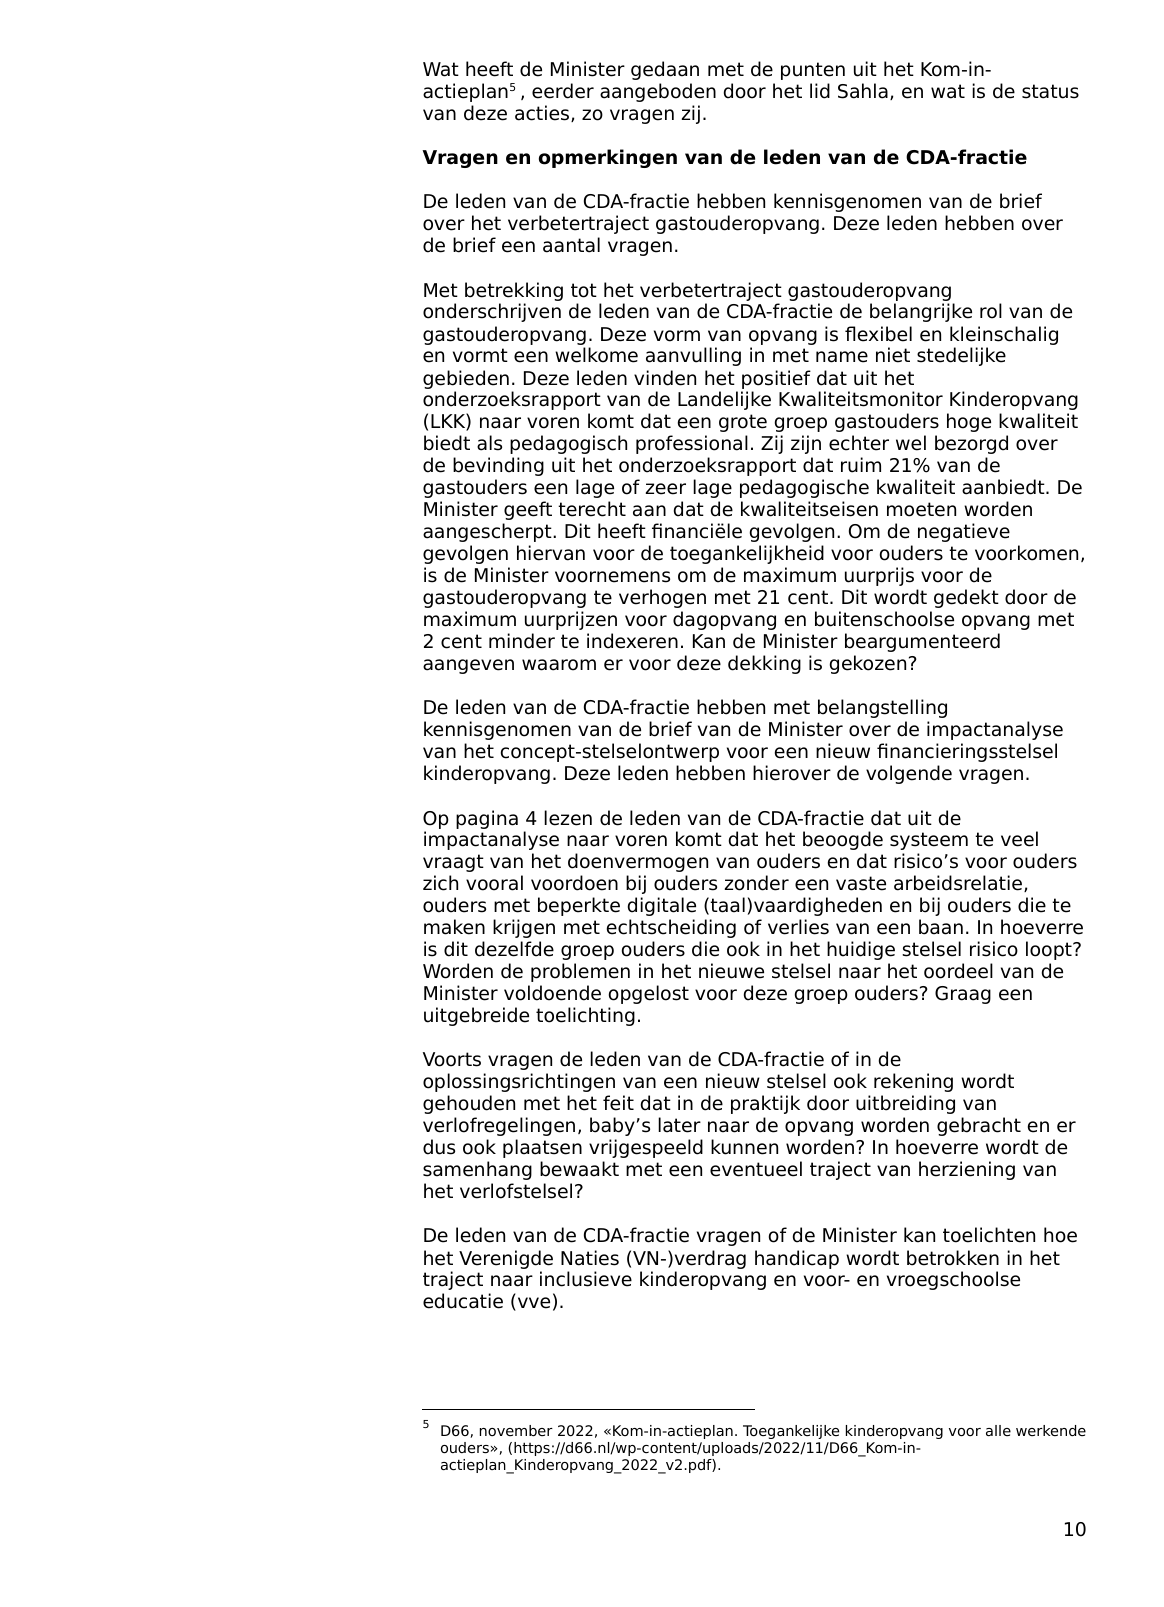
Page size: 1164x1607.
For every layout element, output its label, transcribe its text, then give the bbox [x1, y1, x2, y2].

text De leden van de CDA-fractie hebben met belangstelling kennisgenomen van de brief van de Minister over de impactanalyse van het concept-stelselontwerp voor een nieuw financieringsstelsel kinderopvang. Deze leden hebben hierover de volgende vragen. [422, 697, 1087, 785]
text De leden van de CDA-fractie vragen of de Minister kan toelichten hoe het Verenigde Naties (VN-)verdrag handicap wordt betrokken in het traject naar inclusieve kinderopvang en voor- en vroegschoolse educatie (vve). [422, 1225, 1087, 1313]
subtitle Vragen en opmerkingen van de leden van de CDA-fractie [422, 147, 1087, 169]
text Met betrekking tot het verbetertraject gastouderopvang onderschrijven de leden van de CDA-fractie de belangrijke rol van de gastouderopvang. Deze vorm van opvang is flexibel en kleinschalig en vormt een welkome aanvulling in met name niet stedelijke gebieden. Deze leden vinden het positief dat uit het onderzoeksrapport van de Landelijke Kwaliteitsmonitor Kinderopvang (LKK) naar voren komt dat een grote groep gastouders hoge kwaliteit biedt als pedagogisch professional. Zij zijn echter wel bezorgd over de bevinding uit het onderzoeksrapport dat ruim 21% van de gastouders een lage of zeer lage pedagogische kwaliteit aanbiedt. De Minister geeft terecht aan dat de kwaliteitseisen moeten worden aangescherpt. Dit heeft financiële gevolgen. Om de negatieve gevolgen hiervan voor de toegankelijkheid voor ouders te voorkomen, is de Minister voornemens om de maximum uurprijs voor de gastouderopvang te verhogen met 21 cent. Dit wordt gedekt door de maximum uurprijzen voor dagopvang en buitenschoolse opvang met 2 cent minder te indexeren. Kan de Minister beargumenteerd aangeven waarom er voor deze dekking is gekozen? [422, 279, 1087, 675]
text De leden van de CDA-fractie hebben kennisgenomen van de brief over het verbetertraject gastouderopvang. Deze leden hebben over de brief een aantal vragen. [422, 191, 1087, 257]
text Op pagina 4 lezen de leden van de CDA-fractie dat uit de impactanalyse naar voren komt dat het beoogde systeem te veel vraagt van het doenvermogen van ouders en dat risico’s voor ouders zich vooral voordoen bij ouders zonder een vaste arbeidsrelatie, ouders met beperkte digitale (taal)vaardigheden en bij ouders die te maken krijgen met echtscheiding of verlies van een baan. In hoeverre is dit dezelfde groep ouders die ook in het huidige stelsel risico loopt? Worden de problemen in het nieuwe stelsel naar het oordeel van de Minister voldoende opgelost voor deze groep ouders? Graag een uitgebreide toelichting. [422, 807, 1087, 1027]
text Voorts vragen de leden van de CDA-fractie of in de oplossingsrichtingen van een nieuw stelsel ook rekening wordt gehouden met het feit dat in de praktijk door uitbreiding van verlofregelingen, baby’s later naar de opvang worden gebracht en er dus ook plaatsen vrijgespeeld kunnen worden? In hoeverre wordt de samenhang bewaakt met een eventueel traject van herziening van het verlofstelsel? [422, 1049, 1087, 1203]
text D66, november 2022, «Kom-in-actieplan. Toegankelijke kinderopvang voor alle werkende ouders», (https://d66.nl/wp-content/uploads/2022/11/D66_Kom-in-actieplan_Kinderopvang_2022_v2.pdf). [422, 1418, 1087, 1474]
text Wat heeft de Minister gedaan met de punten uit het Kom-in-actieplan, eerder aangeboden door het lid Sahla, en wat is de status van deze acties, zo vragen zij. [422, 59, 1087, 125]
